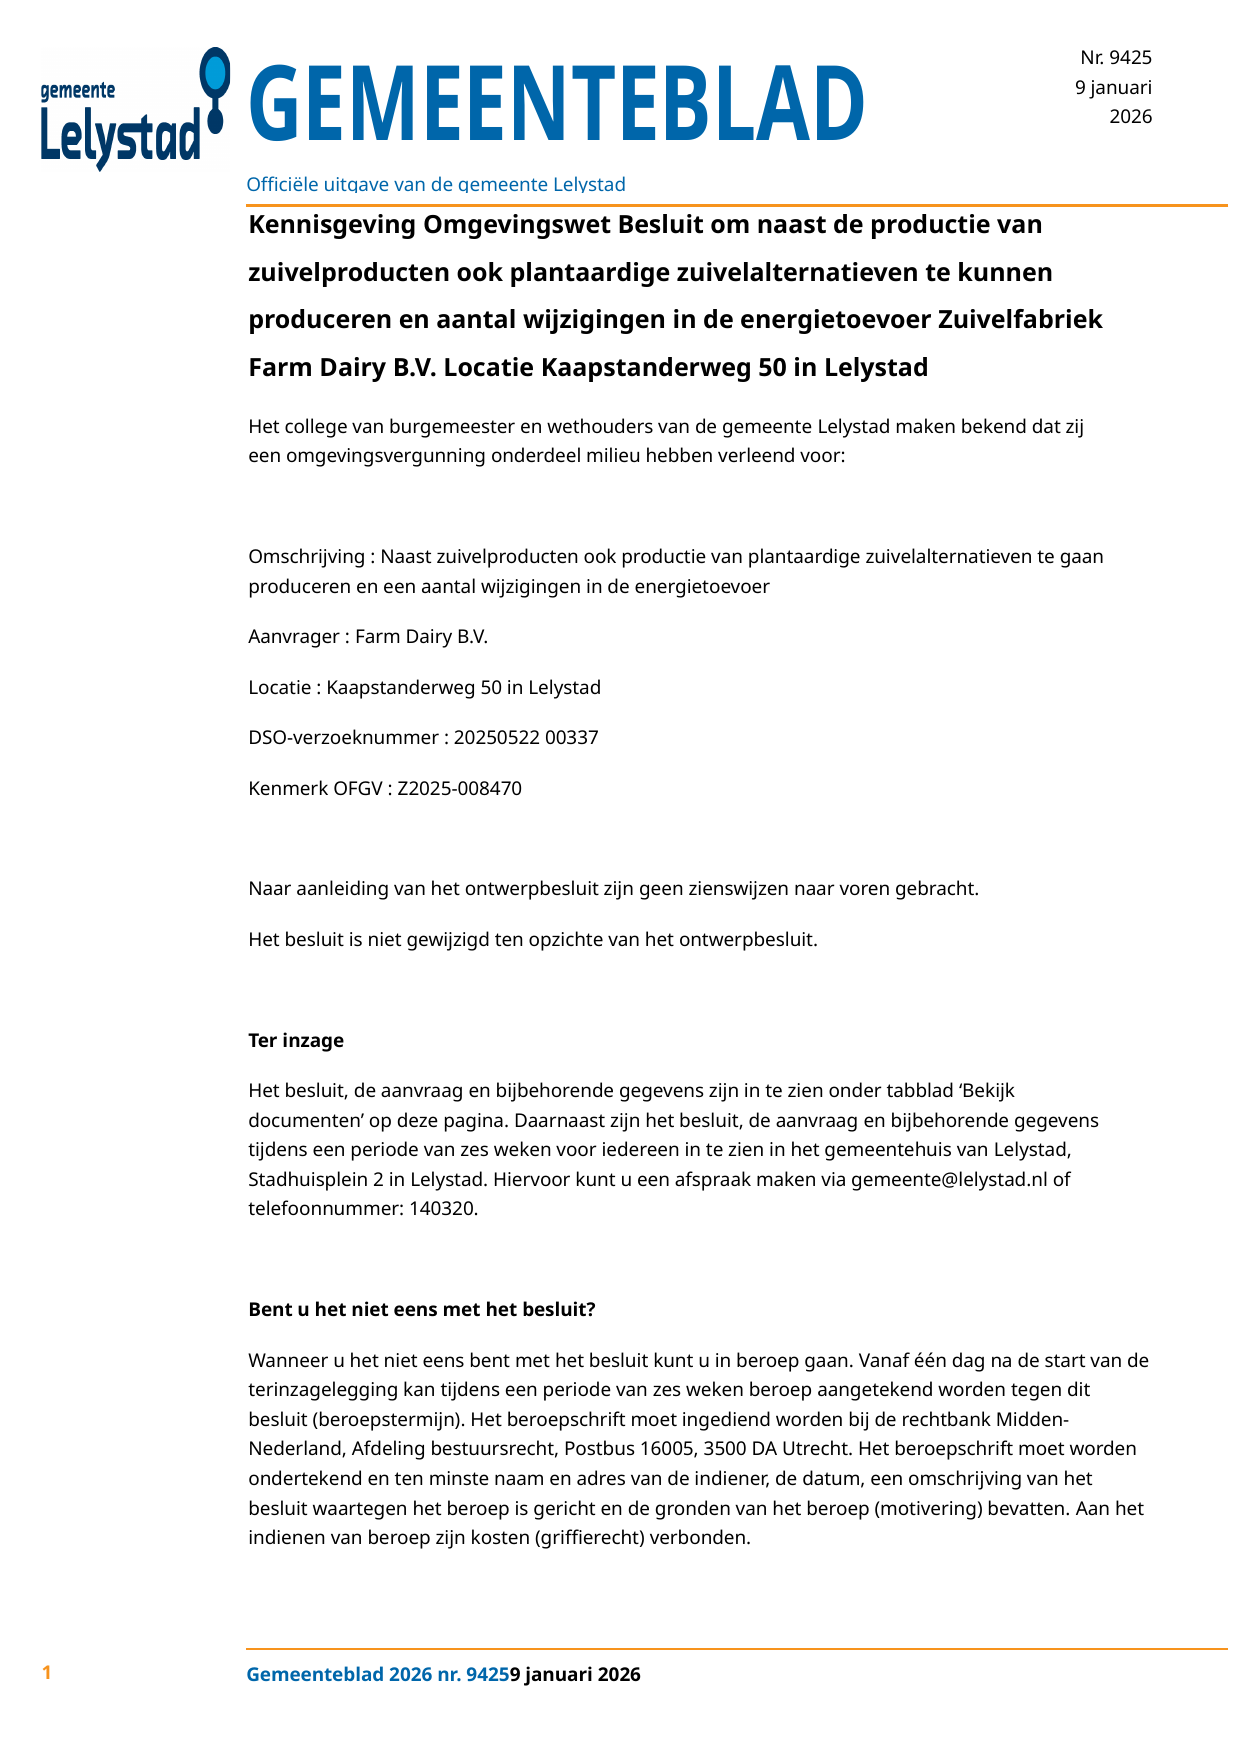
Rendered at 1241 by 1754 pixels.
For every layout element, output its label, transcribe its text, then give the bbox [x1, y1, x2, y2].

text Het besluit is niet gewijzigd ten opzichte van het ontwerpbesluit. [248, 926, 1152, 952]
text Omschrijving : Naast zuivelproducten ook productie van plantaardige zuivelalternatieven te gaan produceren en een aantal wijzigingen in de energietoevoer [248, 543, 1152, 599]
text Het besluit, de aanvraag en bijbehorende gegevens zijn in te zien onder tabblad ‘Bekijk documenten’ op deze pagina. Daarnaast zijn het besluit, de aanvraag en bijbehorende gegevens tijdens een periode van zes weken voor iedereen in te zien in het gemeentehuis van Lelystad, Stadhuisplein 2 in Lelystad. Hiervoor kunt u een afspraak maken via gemeente@lelystad.nl of telefoonnummer: 140320. [248, 1077, 1152, 1221]
text Naar aanleiding van het ontwerpbesluit zijn geen zienswijzen naar voren gebracht. [248, 876, 1152, 901]
text Kennisgeving Omgevingswet Besluit om naast de productie van zuivelproducten ook plantaardige zuivelalternatieven te kunnen produceren en aantal wijzigingen in de energietoevoer Zuivelfabriek Farm Dairy B.V. Locatie Kaapstanderweg 50 in Lelystad [248, 207, 1152, 384]
text Wanneer u het niet eens bent met het besluit kunt u in beroep gaan. Vanaf één dag na de start van de terinzagelegging kan tijdens een periode van zes weken beroep aangetekend worden tegen dit besluit (beroepstermijn). Het beroepschrift moet ingediend worden bij de rechtbank Midden-Nederland, Afdeling bestuursrecht, Postbus 16005, 3500 DA Utrecht. Het beroepschrift moet worden ondertekend en ten minste naam en adres van de indiener, de datum, een omschrijving van het besluit waartegen het beroep is gericht en de gronden van het beroep (motivering) bevatten. Aan het indienen van beroep zijn kosten (griffierecht) verbonden. [248, 1347, 1152, 1550]
text Kenmerk OFGV : Z2025-008470 [248, 775, 1152, 801]
text DSO-verzoeknummer : 20250522 00337 [248, 724, 1152, 750]
text Bent u het niet eens met het besluit? [248, 1296, 1152, 1322]
text Aanvrager : Farm Dairy B.V. [248, 623, 1152, 649]
text Ter inzage [248, 1027, 1152, 1053]
text Locatie : Kaapstanderweg 50 in Lelystad [248, 674, 1152, 700]
text Het college van burgemeester en wethouders van de gemeente Lelystad maken bekend dat zij een omgevingsvergunning onderdeel milieu hebben verleend voor: [248, 413, 1152, 468]
picture [41, 47, 231, 172]
